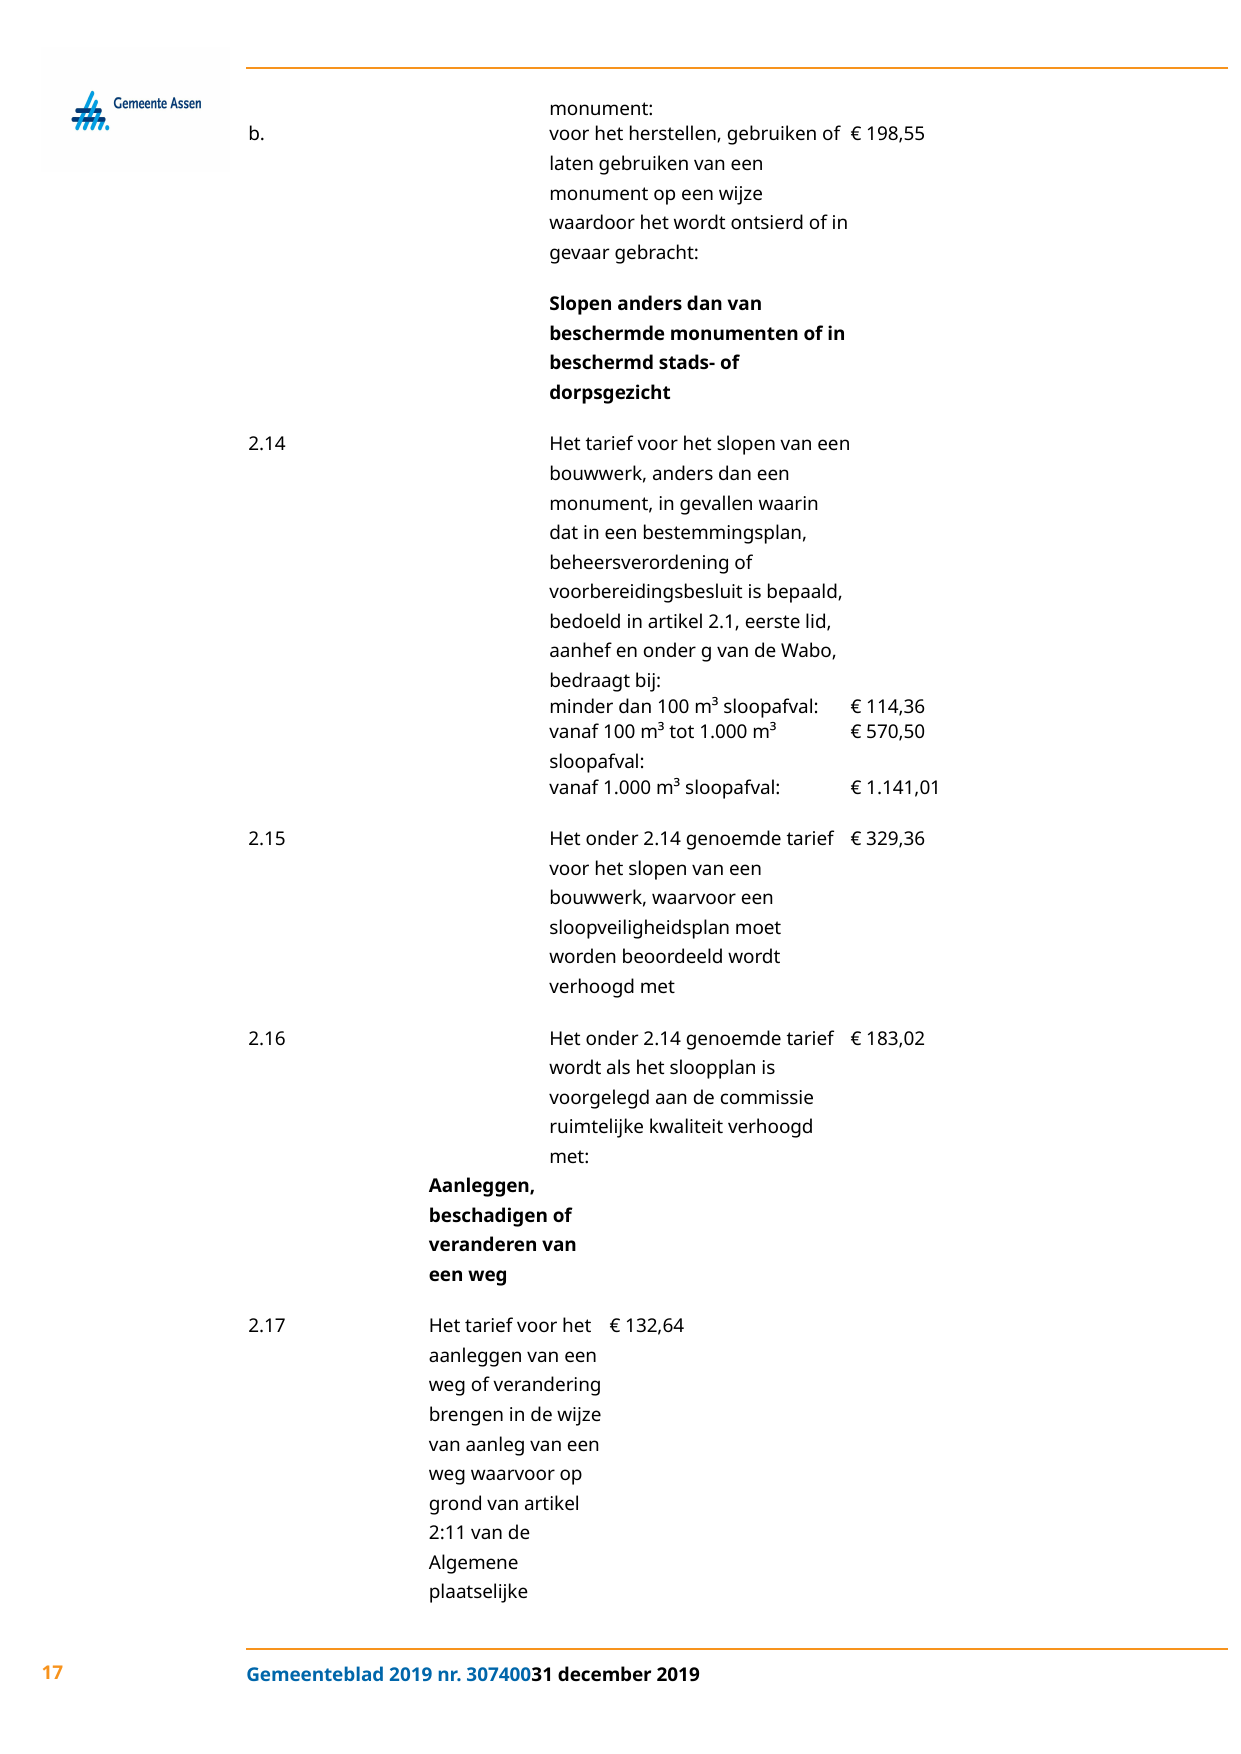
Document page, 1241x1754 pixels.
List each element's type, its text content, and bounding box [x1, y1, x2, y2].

table_header [609, 1172, 790, 1287]
table_cell [248, 95, 549, 121]
table_cell [850, 800, 1152, 825]
table_cell b. [248, 121, 549, 264]
table_cell Het onder 2.14 genoemde tarief wordt als het sloopplan is voorgelegd aan de commissie ruimtelijke kwaliteit verhoogd met: [549, 1025, 850, 1169]
table_cell minder dan 100 m³ sloopafval: [549, 693, 850, 719]
table_cell [850, 431, 1152, 693]
table_cell € 132,64 [609, 1313, 790, 1604]
table_cell € 114,36 [850, 693, 1152, 719]
table_cell Het tarief voor het aanleggen van een weg of verandering brengen in de wijze van aanleg van een weg waarvoor op grond van artikel 2:11 van de Algemene plaatselijke [429, 1313, 609, 1604]
table_cell [850, 290, 1152, 405]
table_cell [248, 405, 549, 431]
table_cell [850, 95, 1152, 121]
table_cell [248, 290, 549, 405]
table_cell € 183,02 [850, 1025, 1152, 1169]
table_cell € 570,50 [850, 719, 1152, 774]
table_cell 2.15 [248, 825, 549, 999]
table_cell [248, 265, 549, 290]
table_cell vanaf 1.000 m³ sloopafval: [549, 774, 850, 800]
table_cell 2.16 [248, 1025, 549, 1169]
table_cell [549, 800, 850, 825]
table_cell [609, 1287, 790, 1312]
table_cell [248, 999, 549, 1025]
table_cell 2.14 [248, 431, 549, 693]
table_cell vanaf 100 m³ tot 1.000 m³ sloopafval: [549, 719, 850, 774]
table_cell Het onder 2.14 genoemde tarief voor het slopen van een bouwwerk, waarvoor een sloopveiligheidsplan moet worden beoordeeld wordt verhoogd met [549, 825, 850, 999]
table_cell 2.17 [248, 1313, 429, 1604]
table_cell [248, 800, 549, 825]
table_cell [549, 265, 850, 290]
table_cell [248, 774, 549, 800]
table_cell [549, 999, 850, 1025]
table_cell monument: [549, 95, 850, 121]
table_cell € 198,55 [850, 121, 1152, 264]
table_cell Slopen anders dan van beschermde monumenten of in beschermd stads- of dorpsgezicht [549, 290, 850, 405]
table_cell [850, 265, 1152, 290]
table_cell [248, 719, 549, 774]
table_cell Het tarief voor het slopen van een bouwwerk, anders dan een monument, in gevallen waarin dat in een bestemmingsplan, beheersverordening of voorbereidingsbesluit is bepaald, bedoeld in artikel 2.1, eerste lid, aanhef en onder g van de Wabo, bedraagt bij: [549, 431, 850, 693]
table_cell [429, 1287, 609, 1312]
table_cell [248, 693, 549, 719]
table_cell voor het herstellen, gebruiken of laten gebruiken van een monument op een wijze waardoor het wordt ontsierd of in gevaar gebracht: [549, 121, 850, 264]
table_cell [850, 405, 1152, 431]
picture [41, 47, 231, 172]
table_cell [850, 999, 1152, 1025]
table_cell € 1.141,01 [850, 774, 1152, 800]
table_cell [248, 1287, 429, 1312]
table_cell [549, 405, 850, 431]
table_header Aanleggen, beschadigen of veranderen van een weg [429, 1172, 609, 1287]
table_header [248, 1172, 429, 1287]
table_cell € 329,36 [850, 825, 1152, 999]
